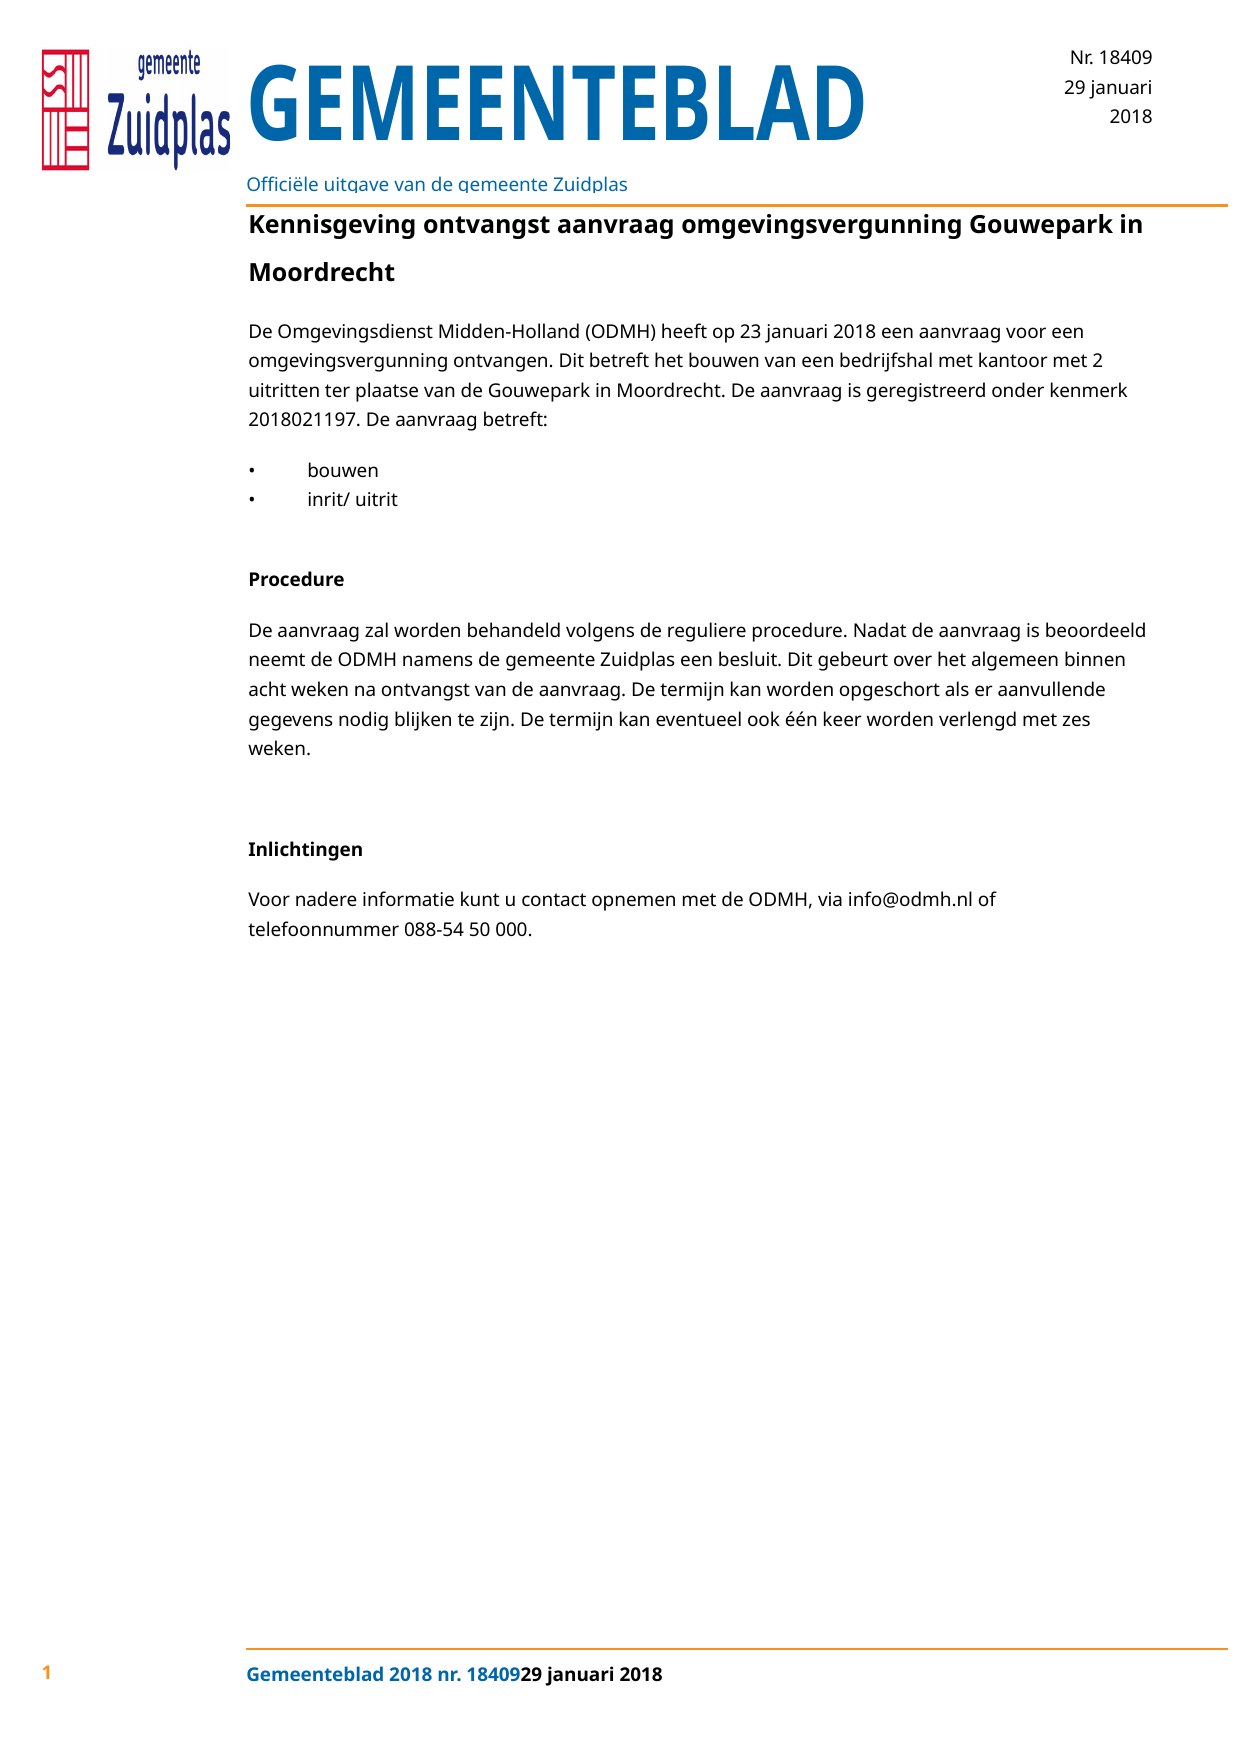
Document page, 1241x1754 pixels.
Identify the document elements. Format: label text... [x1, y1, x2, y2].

text Procedure [248, 567, 1152, 592]
text De Omgevingsdienst Midden-Holland (ODMH) heeft op 23 januari 2018 een aanvraag voor een omgevingsvergunning ontvangen. Dit betreft het bouwen van een bedrijfshal met kantoor met 2 uitritten ter plaatse van de Gouwepark in Moordrecht. De aanvraag is geregistreerd onder kenmerk 2018021197. De aanvraag betreft: [248, 318, 1152, 432]
text Inlichtingen [248, 836, 1152, 862]
list bouwen [248, 457, 1152, 483]
text Voor nadere informatie kunt u contact opnemen met de ODMH, via info@odmh.nl of telefoonnummer 088-54 50 000. [248, 887, 1152, 942]
list inrit/ uitrit [248, 487, 1152, 512]
picture [41, 47, 231, 172]
text De aanvraag zal worden behandeld volgens de reguliere procedure. Nadat de aanvraag is beoordeeld neemt de ODMH namens de gemeente Zuidplas een besluit. Dit gebeurt over het algemeen binnen acht weken na ontvangst van de aanvraag. De termijn kan worden opgeschort als er aanvullende gegevens nodig blijken te zijn. De termijn kan eventueel ook één keer worden verlengd met zes weken. [248, 617, 1152, 761]
text Kennisgeving ontvangst aanvraag omgevingsvergunning Gouwepark in Moordrecht [248, 207, 1152, 288]
